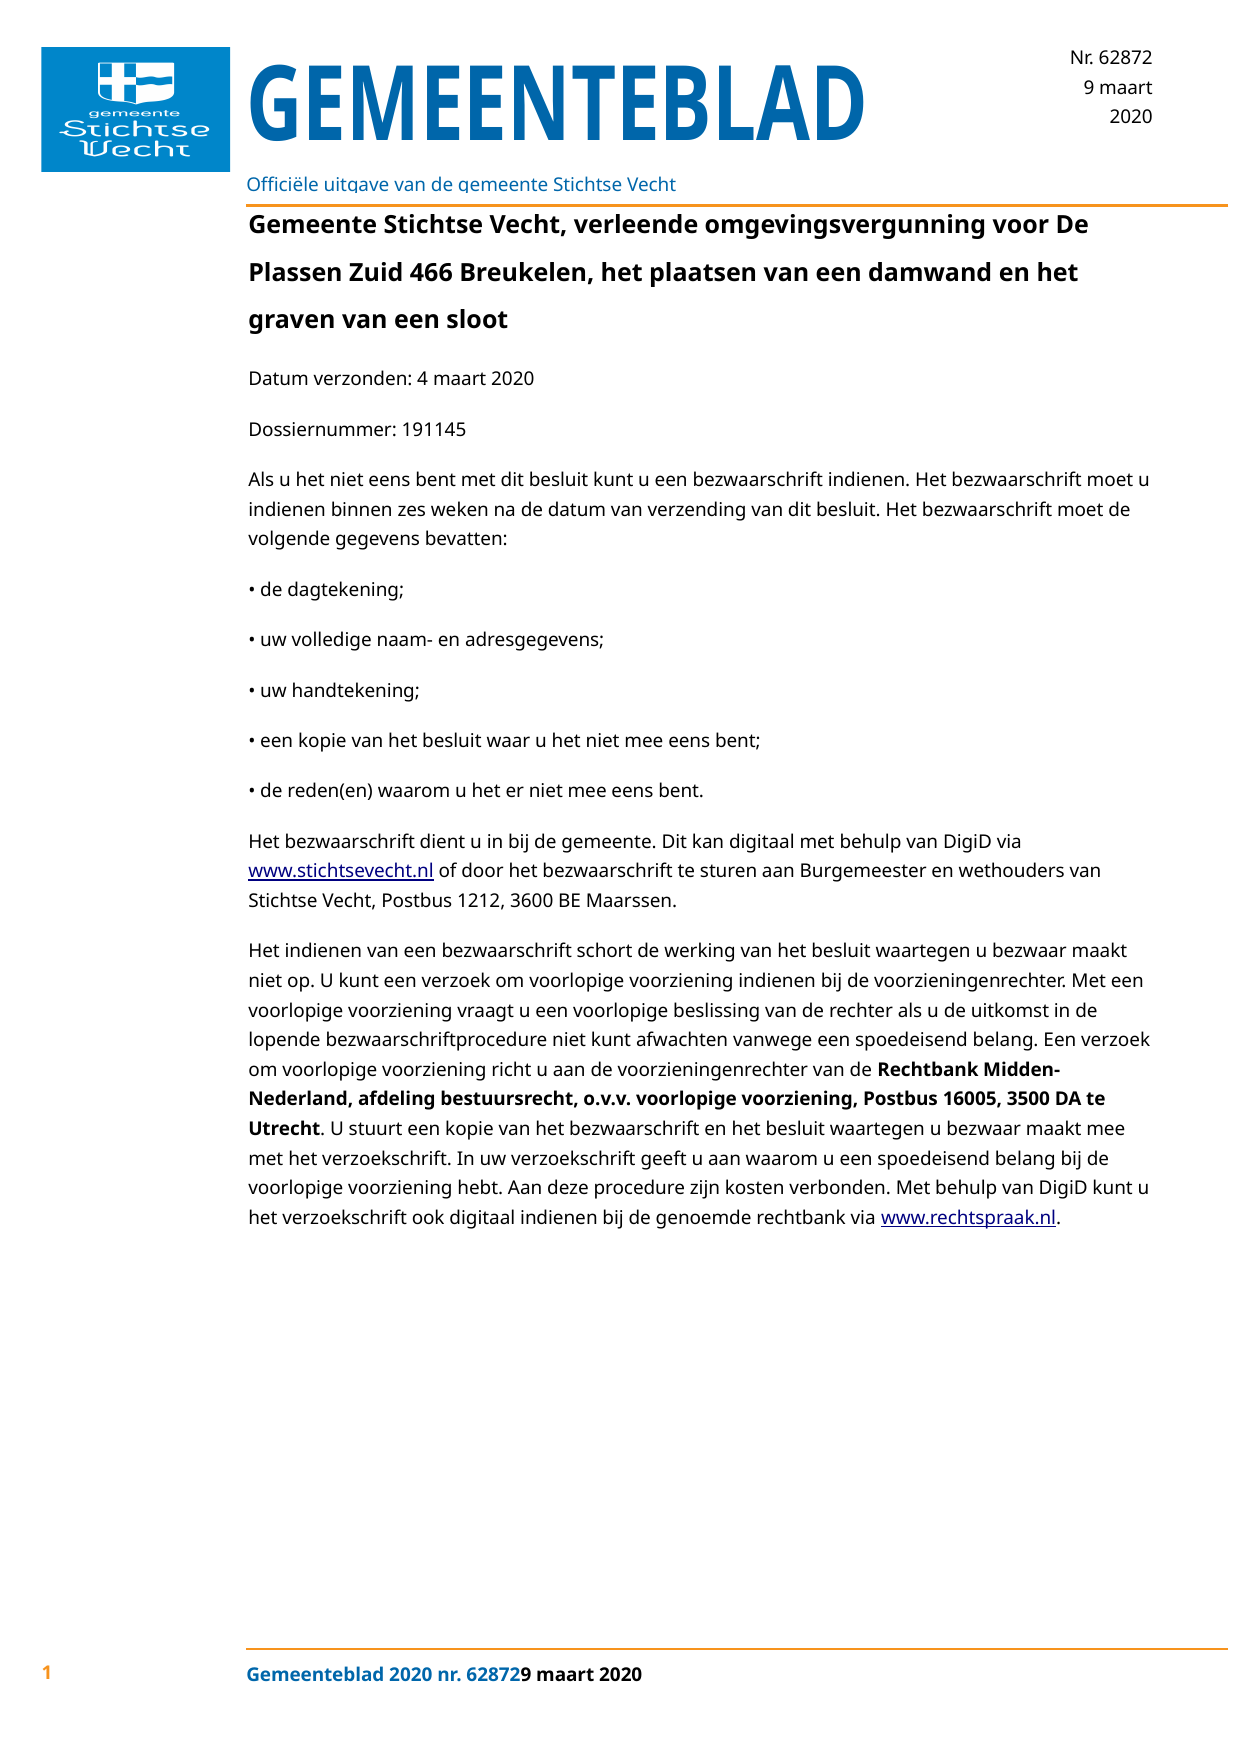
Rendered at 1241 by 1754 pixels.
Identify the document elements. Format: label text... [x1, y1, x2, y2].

text • de dagtekening; [248, 576, 1152, 602]
text Het indienen van een bezwaarschrift schort de werking van het besluit waartegen u bezwaar maakt niet op. U kunt een verzoek om voorlopige voorziening indienen bij de voorzieningenrechter. Met een voorlopige voorziening vraagt u een voorlopige beslissing van de rechter als u de uitkomst in de lopende bezwaarschriftprocedure niet kunt afwachten vanwege een spoedeisend belang. Een verzoek om voorlopige voorziening richt u aan de voorzieningenrechter van de Rechtbank Midden-Nederland, afdeling bestuursrecht, o.v.v. voorlopige voorziening, Postbus 16005, 3500 DA te Utrecht. U stuurt een kopie van het bezwaarschrift en het besluit waartegen u bezwaar maakt mee met het verzoekschrift. In uw verzoekschrift geeft u aan waarom u een spoedeisend belang bij de voorlopige voorziening hebt. Aan deze procedure zijn kosten verbonden. Met behulp van DigiD kunt u het verzoekschrift ook digitaal indienen bij de genoemde rechtbank via www.rechtspraak.nl. [248, 938, 1152, 1229]
text Het bezwaarschrift dient u in bij de gemeente. Dit kan digitaal met behulp van DigiD via www.stichtsevecht.nl of door het bezwaarschrift te sturen aan Burgemeester en wethouders van Stichtse Vecht, Postbus 1212, 3600 BE Maarssen. [248, 828, 1152, 913]
text Datum verzonden: 4 maart 2020 [248, 366, 1152, 391]
text • uw handtekening; [248, 677, 1152, 702]
text Als u het niet eens bent met dit besluit kunt u een bezwaarschrift indienen. Het bezwaarschrift moet u indienen binnen zes weken na de datum van verzending van dit besluit. Het bezwaarschrift moet de volgende gegevens bevatten: [248, 466, 1152, 551]
text Dossiernummer: 191145 [248, 416, 1152, 442]
text • uw volledige naam- en adresgegevens; [248, 626, 1152, 652]
text • de reden(en) waarom u het er niet mee eens bent. [248, 778, 1152, 803]
text • een kopie van het besluit waar u het niet mee eens bent; [248, 727, 1152, 753]
picture [99, 63, 135, 101]
picture [137, 63, 174, 103]
text Gemeente Stichtse Vecht, verleende omgevingsvergunning voor De Plassen Zuid 466 Breukelen, het plaatsen van een damwand en het graven van een sloot [248, 207, 1152, 336]
